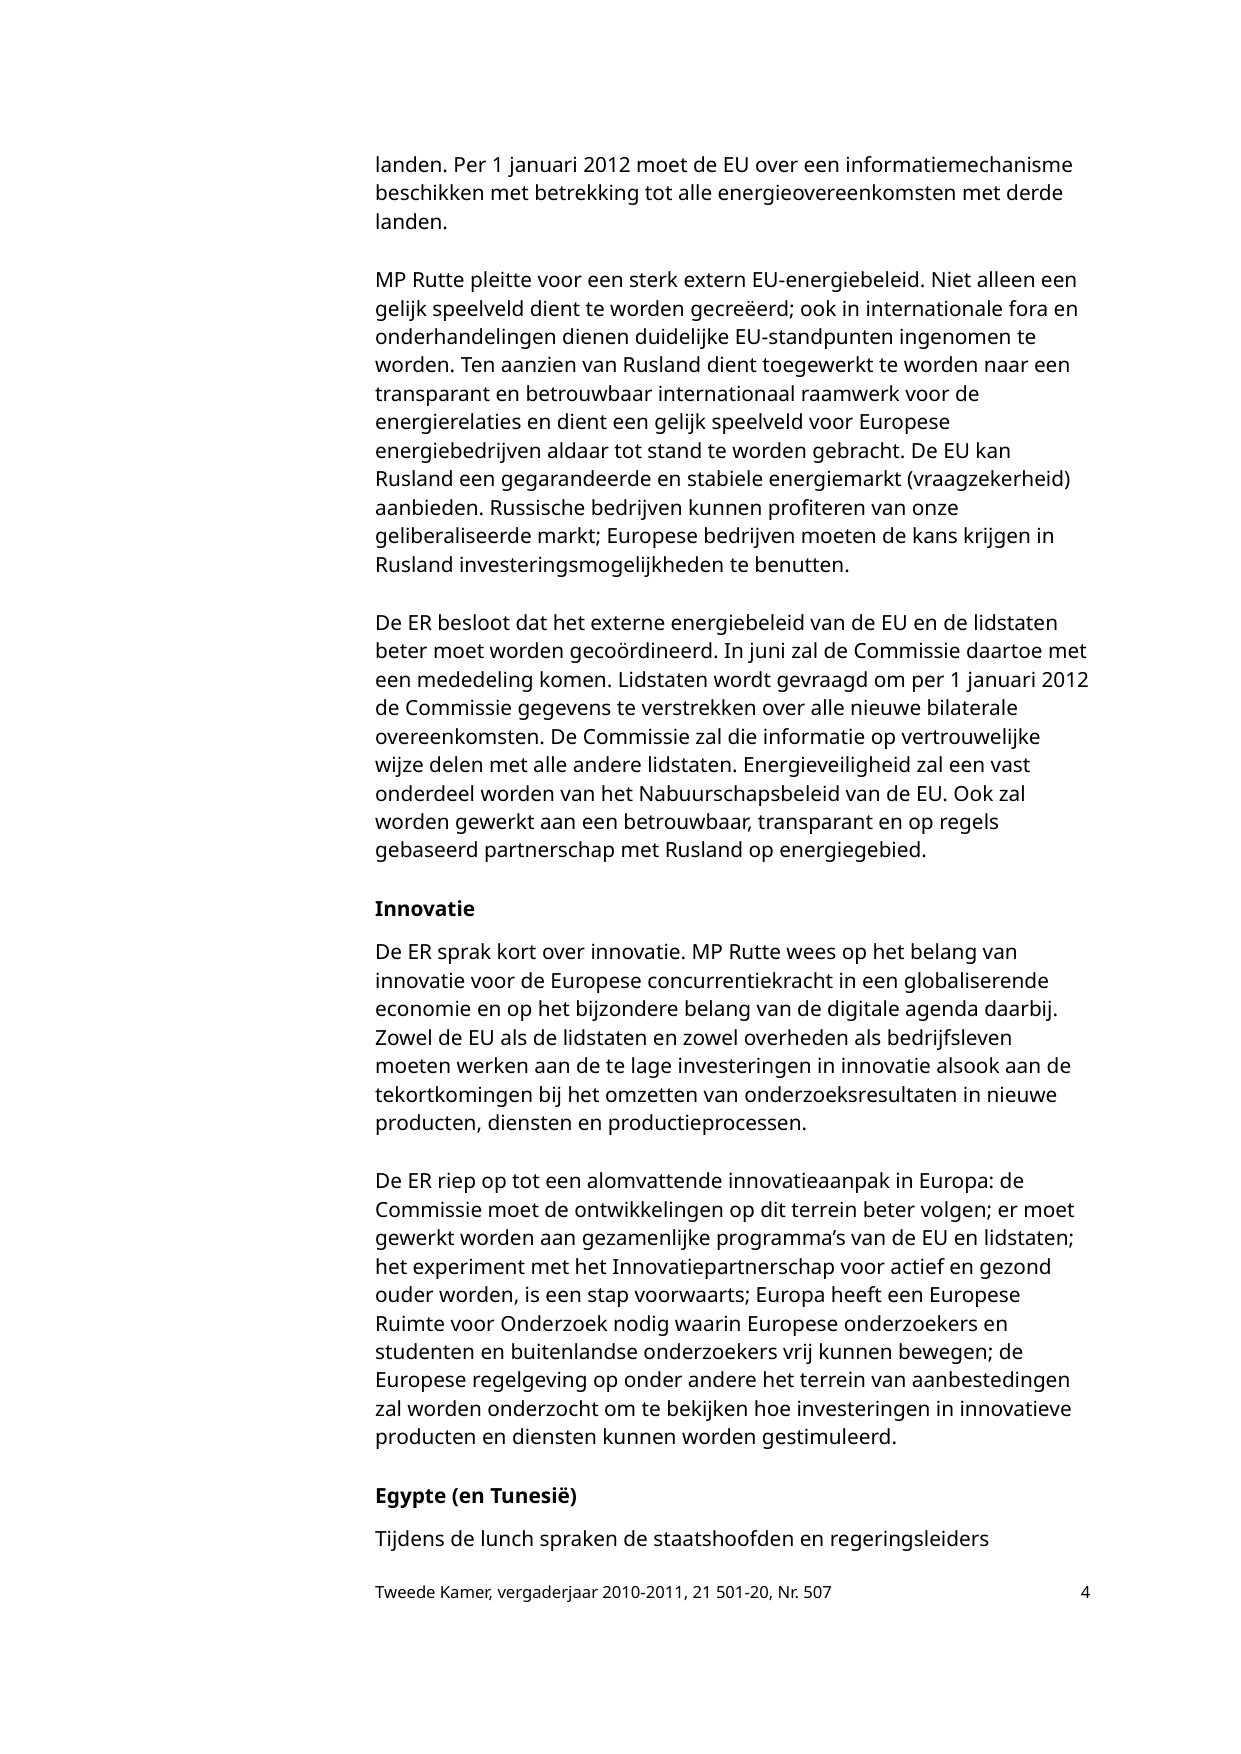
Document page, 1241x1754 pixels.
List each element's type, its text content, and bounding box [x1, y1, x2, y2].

text De ER sprak kort over innovatie. MP Rutte wees op het belang van innovatie voor de Europese concurrentiekracht in een globaliserende economie en op het bijzondere belang van de digitale agenda daarbij. Zowel de EU als de lidstaten en zowel overheden als bedrijfsleven moeten werken aan de te lage investeringen in innovatie alsook aan de tekortkomingen bij het omzetten van onderzoeksresultaten in nieuwe producten, diensten en productieprocessen. [375, 937, 1090, 1137]
text landen. Per 1 januari 2012 moet de EU over een informatiemechanisme beschikken met betrekking tot alle energieovereenkomsten met derde landen. [375, 150, 1090, 235]
text Innovatie [375, 894, 1090, 922]
text Tijdens de lunch spraken de staatshoofden en regeringsleiders [375, 1524, 1090, 1553]
text De ER besloot dat het externe energiebeleid van de EU en de lidstaten beter moet worden gecoördineerd. In juni zal de Commissie daartoe met een mededeling komen. Lidstaten wordt gevraagd om per 1 januari 2012 de Commissie gegevens te verstrekken over alle nieuwe bilaterale overeenkomsten. De Commissie zal die informatie op vertrouwelijke wijze delen met alle andere lidstaten. Energieveiligheid zal een vast onderdeel worden van het Nabuurschapsbeleid van de EU. Ook zal worden gewerkt aan een betrouwbaar, transparant en op regels gebaseerd partnerschap met Rusland op energiegebied. [375, 608, 1090, 864]
text MP Rutte pleitte voor een sterk extern EU-energiebeleid. Niet alleen een gelijk speelveld dient te worden gecreëerd; ook in internationale fora en onderhandelingen dienen duidelijke EU-standpunten ingenomen te worden. Ten aanzien van Rusland dient toegewerkt te worden naar een transparant en betrouwbaar internationaal raamwerk voor de energierelaties en dient een gelijk speelveld voor Europese energiebedrijven aldaar tot stand te worden gebracht. De EU kan Rusland een gegarandeerde en stabiele energiemarkt (vraagzekerheid) aanbieden. Russische bedrijven kunnen profiteren van onze geliberaliseerde markt; Europese bedrijven moeten de kans krijgen in Rusland investeringsmogelijkheden te benutten. [375, 265, 1090, 578]
text De ER riep op tot een alomvattende innovatieaanpak in Europa: de Commissie moet de ontwikkelingen op dit terrein beter volgen; er moet gewerkt worden aan gezamenlijke programma’s van de EU en lidstaten; het experiment met het Innovatiepartnerschap voor actief en gezond ouder worden, is een stap voorwaarts; Europa heeft een Europese Ruimte voor Onderzoek nodig waarin Europese onderzoekers en studenten en buitenlandse onderzoekers vrij kunnen bewegen; de Europese regelgeving op onder andere het terrein van aanbestedingen zal worden onderzocht om te bekijken hoe investeringen in innovatieve producten en diensten kunnen worden gestimuleerd. [375, 1167, 1090, 1451]
text Egypte (en Tunesië) [375, 1481, 1090, 1509]
